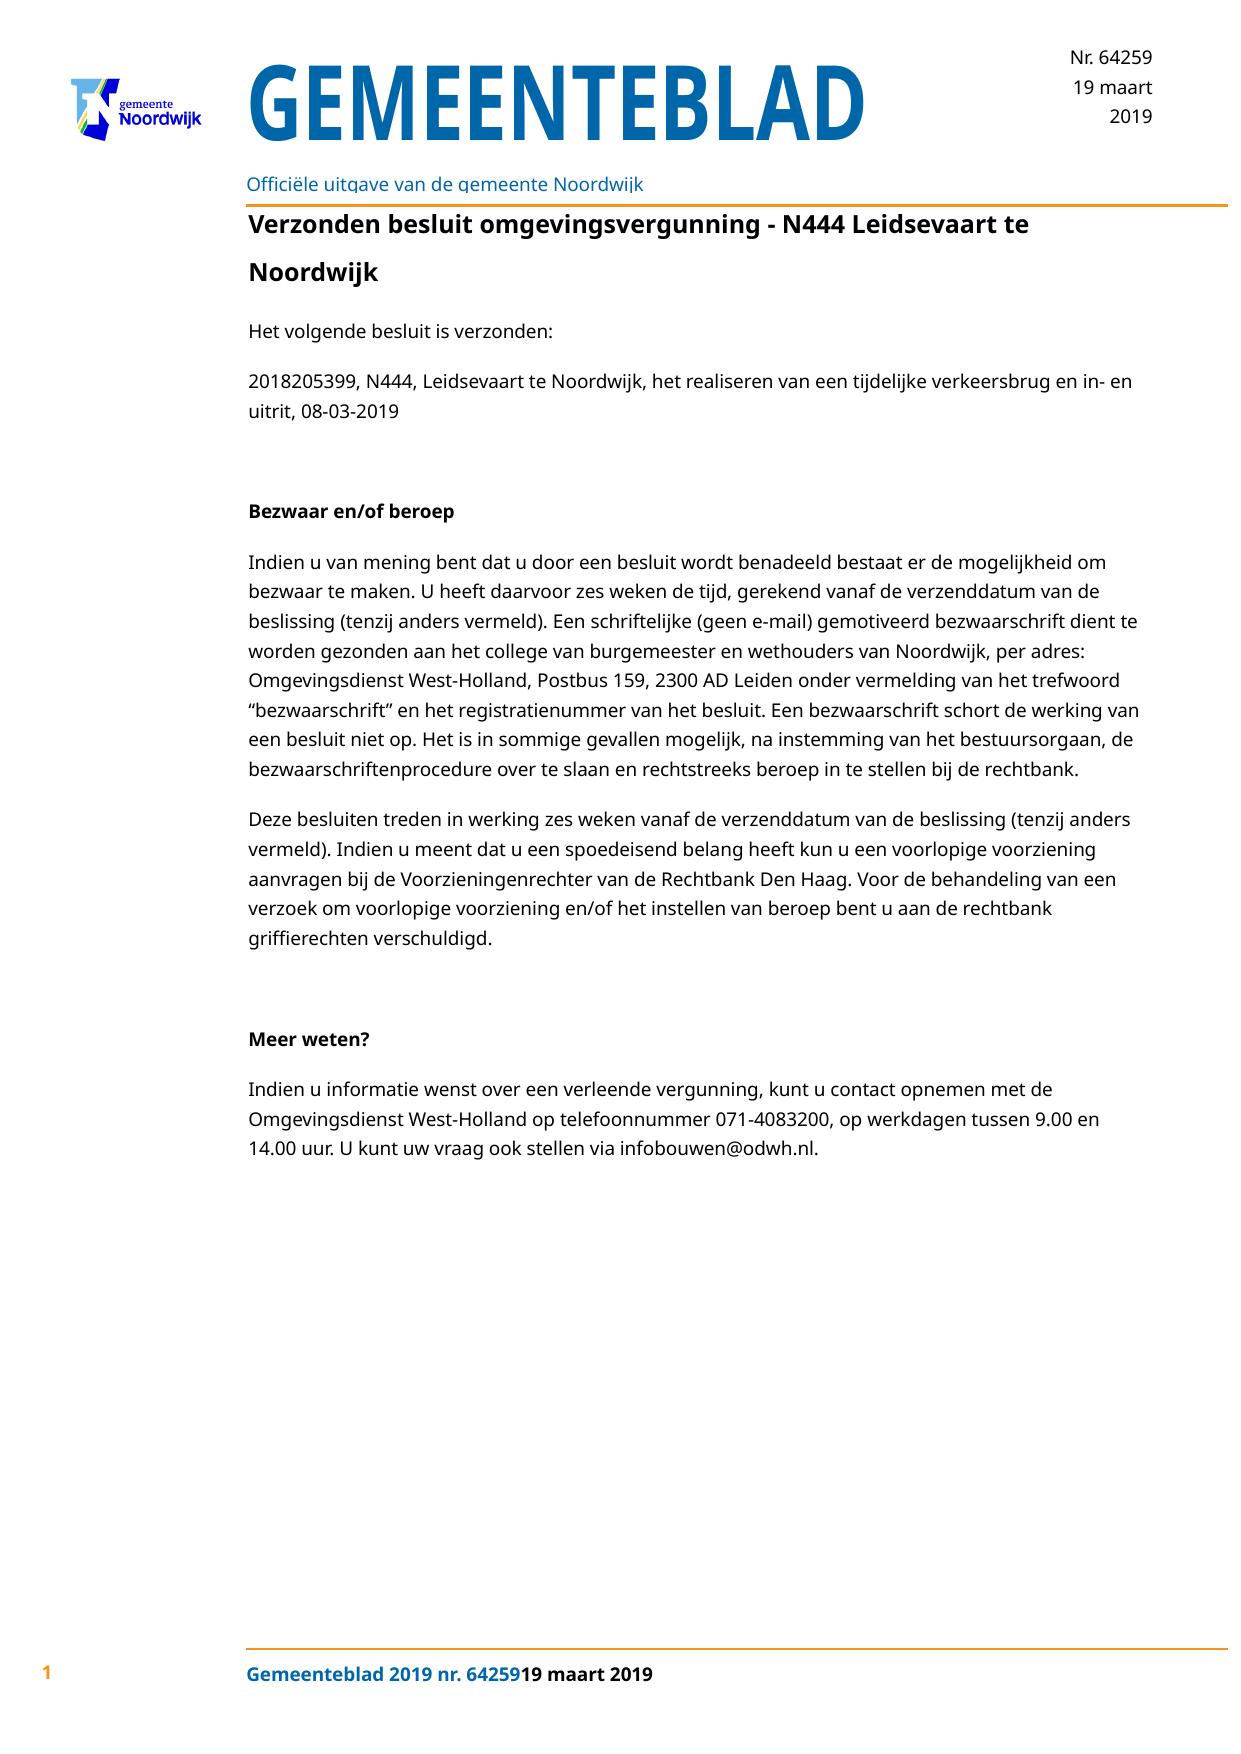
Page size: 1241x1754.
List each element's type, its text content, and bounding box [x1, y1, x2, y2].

text Verzonden besluit omgevingsvergunning - N444 Leidsevaart te Noordwijk [248, 207, 1152, 288]
text Meer weten? [248, 1026, 1152, 1052]
text Het volgende besluit is verzonden: [248, 318, 1152, 344]
text Indien u van mening bent dat u door een besluit wordt benadeeld bestaat er de mogelijkheid om bezwaar te maken. U heeft daarvoor zes weken de tijd, gerekend vanaf de verzenddatum van de beslissing (tenzij anders vermeld). Een schriftelijke (geen e-mail) gemotiveerd bezwaarschrift dient te worden gezonden aan het college van burgemeester en wethouders van Noordwijk, per adres: Omgevingsdienst West-Holland, Postbus 159, 2300 AD Leiden onder vermelding van het trefwoord “bezwaarschrift” en het registratienummer van het besluit. Een bezwaarschrift schort de werking van een besluit niet op. Het is in sommige gevallen mogelijk, na instemming van het bestuursorgaan, de bezwaarschriftenprocedure over te slaan en rechtstreeks beroep in te stellen bij de rechtbank. [248, 549, 1152, 782]
text 2018205399, N444, Leidsevaart te Noordwijk, het realiseren van een tijdelijke verkeersbrug en in- en uitrit, 08-03-2019 [248, 368, 1152, 424]
text Indien u informatie wenst over een verleende vergunning, kunt u contact opnemen met de Omgevingsdienst West-Holland op telefoonnummer 071-4083200, op werkdagen tussen 9.00 en 14.00 uur. U kunt uw vraag ook stellen via infobouwen@odwh.nl. [248, 1076, 1152, 1161]
picture [41, 47, 231, 172]
text Bezwaar en/of beroep [248, 499, 1152, 524]
text Deze besluiten treden in werking zes weken vanaf de verzenddatum van de beslissing (tenzij anders vermeld). Indien u meent dat u een spoedeisend belang heeft kun u een voorlopige voorziening aanvragen bij de Voorzieningenrechter van de Rechtbank Den Haag. Voor de behandeling van een verzoek om voorlopige voorziening en/of het instellen van beroep bent u aan de rechtbank griffierechten verschuldigd. [248, 807, 1152, 951]
